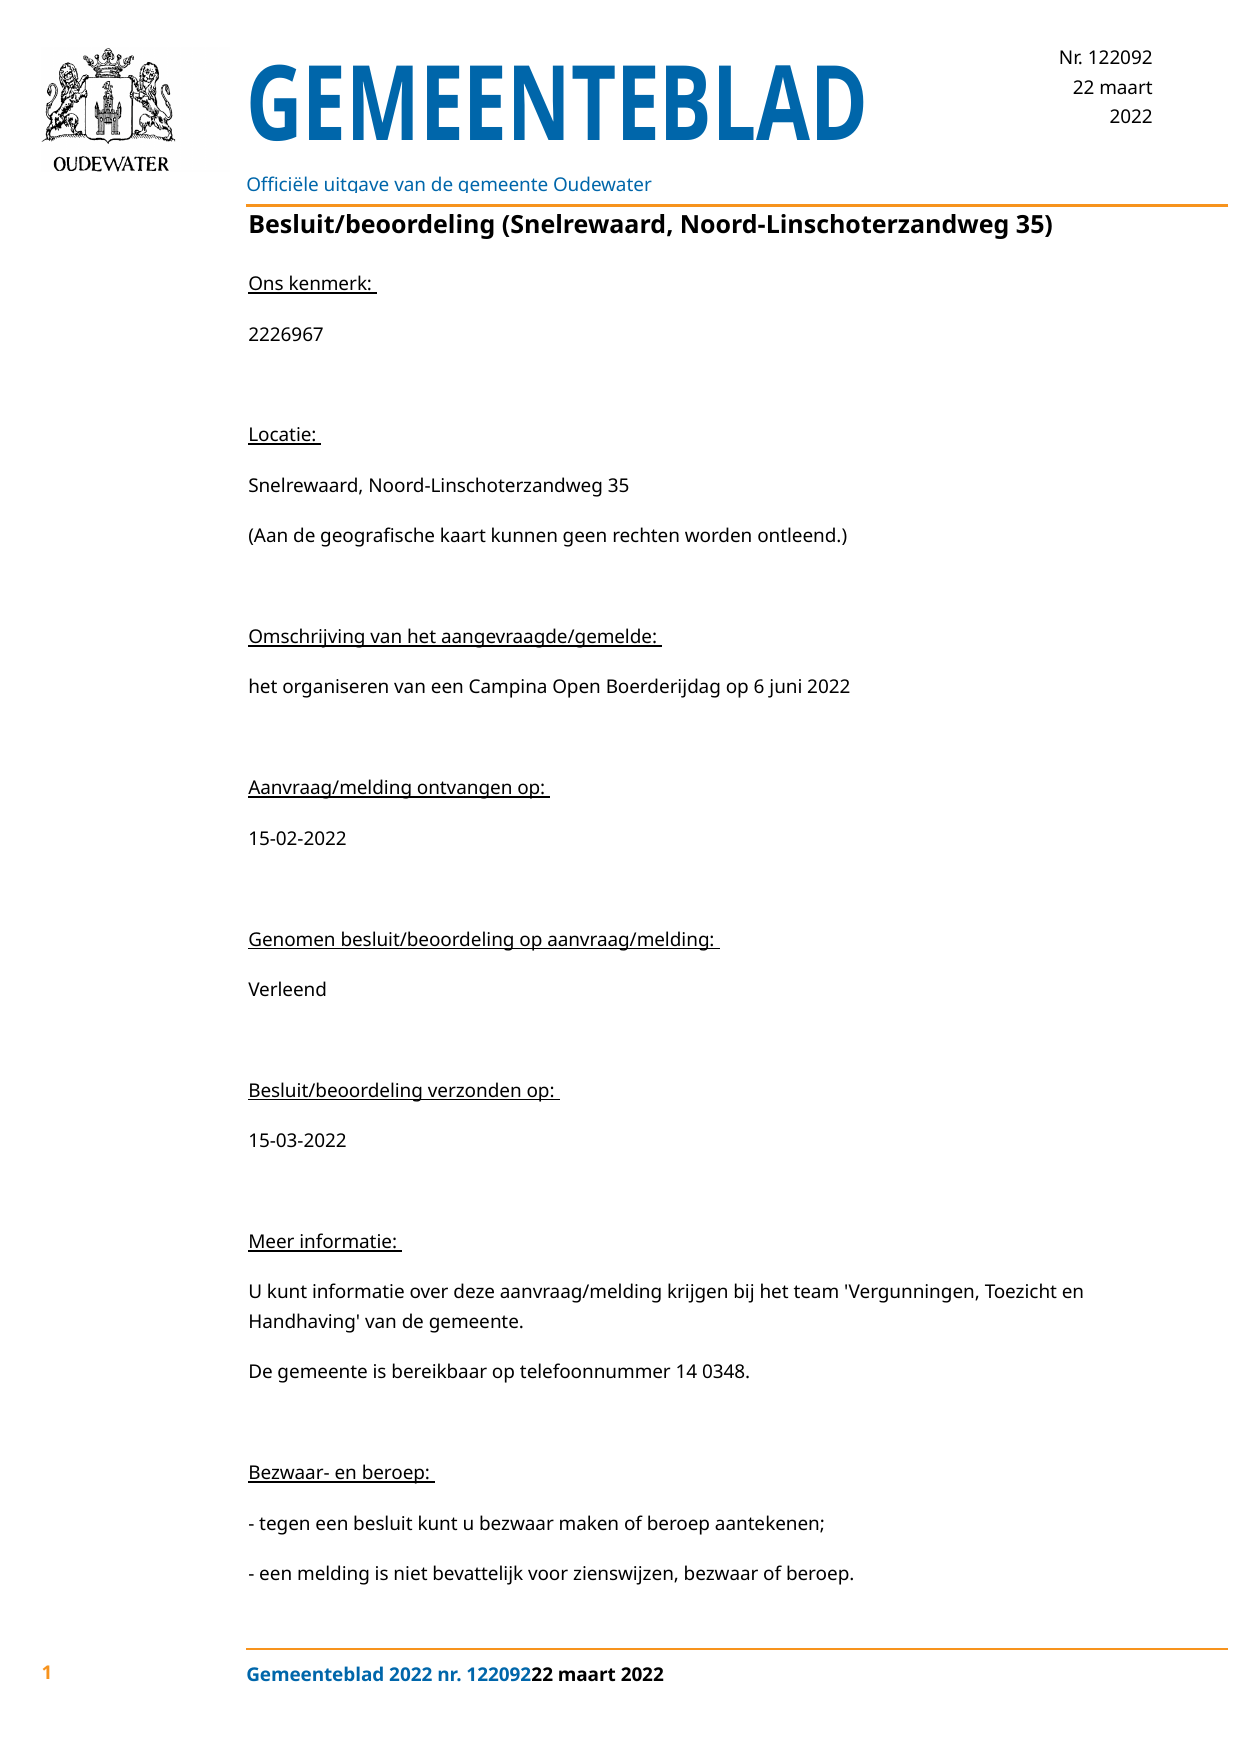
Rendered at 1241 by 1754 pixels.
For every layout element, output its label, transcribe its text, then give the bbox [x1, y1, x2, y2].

text Besluit/beoordeling (Snelrewaard, Noord-Linschoterzandweg 35) [248, 207, 1152, 241]
text Bezwaar- en beroep: [248, 1459, 1152, 1485]
text U kunt informatie over deze aanvraag/melding krijgen bij het team 'Vergunningen, Toezicht en Handhaving' van de gemeente. [248, 1279, 1152, 1334]
text Aanvraag/melding ontvangen op: [248, 774, 1152, 800]
text De gemeente is bereikbaar op telefoonnummer 14 0348. [248, 1359, 1152, 1384]
text - tegen een besluit kunt u bezwaar maken of beroep aantekenen; [248, 1510, 1152, 1536]
text - een melding is niet bevattelijk voor zienswijzen, bezwaar of beroep. [248, 1560, 1152, 1586]
text het organiseren van een Campina Open Boerderijdag op 6 juni 2022 [248, 674, 1152, 699]
text 15-02-2022 [248, 825, 1152, 851]
text Snelrewaard, Noord-Linschoterzandweg 35 [248, 472, 1152, 498]
picture [41, 47, 231, 172]
text Verleend [248, 976, 1152, 1002]
text Besluit/beoordeling verzonden op: [248, 1077, 1152, 1103]
text Locatie: [248, 422, 1152, 447]
text Omschrijving van het aangevraagde/gemelde: [248, 623, 1152, 649]
text (Aan de geografische kaart kunnen geen rechten worden ontleend.) [248, 522, 1152, 548]
text 15-03-2022 [248, 1127, 1152, 1153]
text Meer informatie: [248, 1228, 1152, 1254]
text Genomen besluit/beoordeling op aanvraag/melding: [248, 926, 1152, 951]
text Ons kenmerk: [248, 270, 1152, 296]
text 2226967 [248, 321, 1152, 346]
